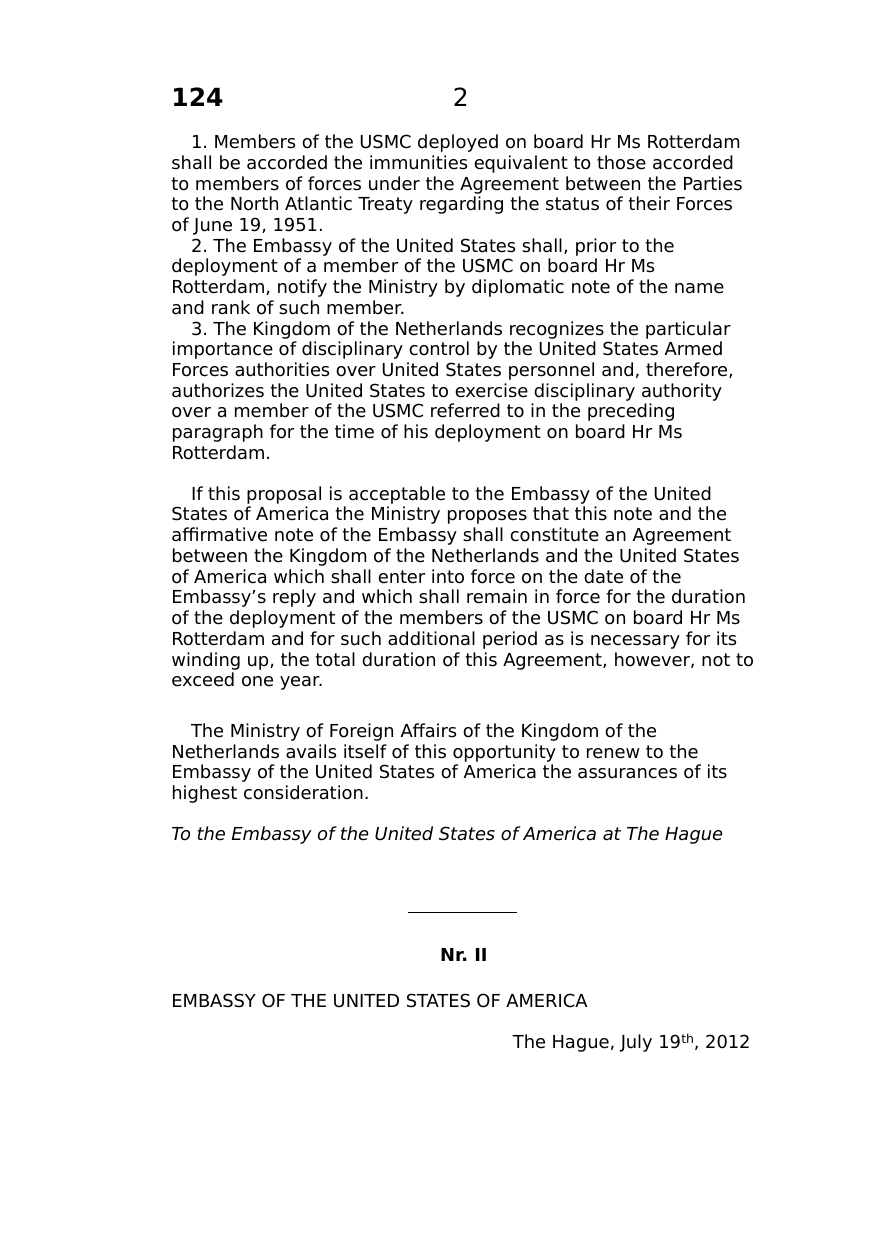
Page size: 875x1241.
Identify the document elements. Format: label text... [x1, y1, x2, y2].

subtitle Nr. II [171, 945, 756, 966]
text If this proposal is acceptable to the Embassy of the United States of America the Ministry proposes that this note and the affirmative note of the Embassy shall constitute an Agreement between the Kingdom of the Netherlands and the United States of America which shall enter into force on the date of the Embassy’s reply and which shall remain in force for the duration of the deployment of the members of the USMC on board Hr Ms Rotterdam and for such additional period as is necessary for its winding up, the total duration of this Agreement, however, not to exceed one year. [171, 483, 756, 691]
text 3. The Kingdom of the Netherlands recognizes the particular importance of disciplinary control by the United States Armed Forces authorities over United States personnel and, therefore, authorizes the United States to exercise disciplinary authority over a member of the USMC referred to in the preceding paragraph for the time of his deployment on board Hr Ms Rotterdam. [171, 318, 756, 463]
text The Ministry of Foreign Affairs of the Kingdom of the Netherlands avails itself of this opportunity to renew to the Embassy of the United States of America the assurances of its highest consideration. [171, 721, 756, 804]
text 1. Members of the USMC deployed on board Hr Ms Rotterdam shall be accorded the immunities equivalent to those accorded to members of forces under the Agreement between the Parties to the North Atlantic Treaty regarding the status of their Forces of June 19, 1951. [171, 132, 756, 236]
text The Hague, July 19th, 2012 [171, 1032, 756, 1052]
text EMBASSY OF THE UNITED STATES OF AMERICA [171, 991, 756, 1012]
text To the Embassy of the United States of America at The Hague [171, 824, 756, 844]
text 2. The Embassy of the United States shall, prior to the deployment of a member of the USMC on board Hr Ms Rotterdam, notify the Ministry by diplomatic note of the name and rank of such member. [171, 236, 756, 318]
